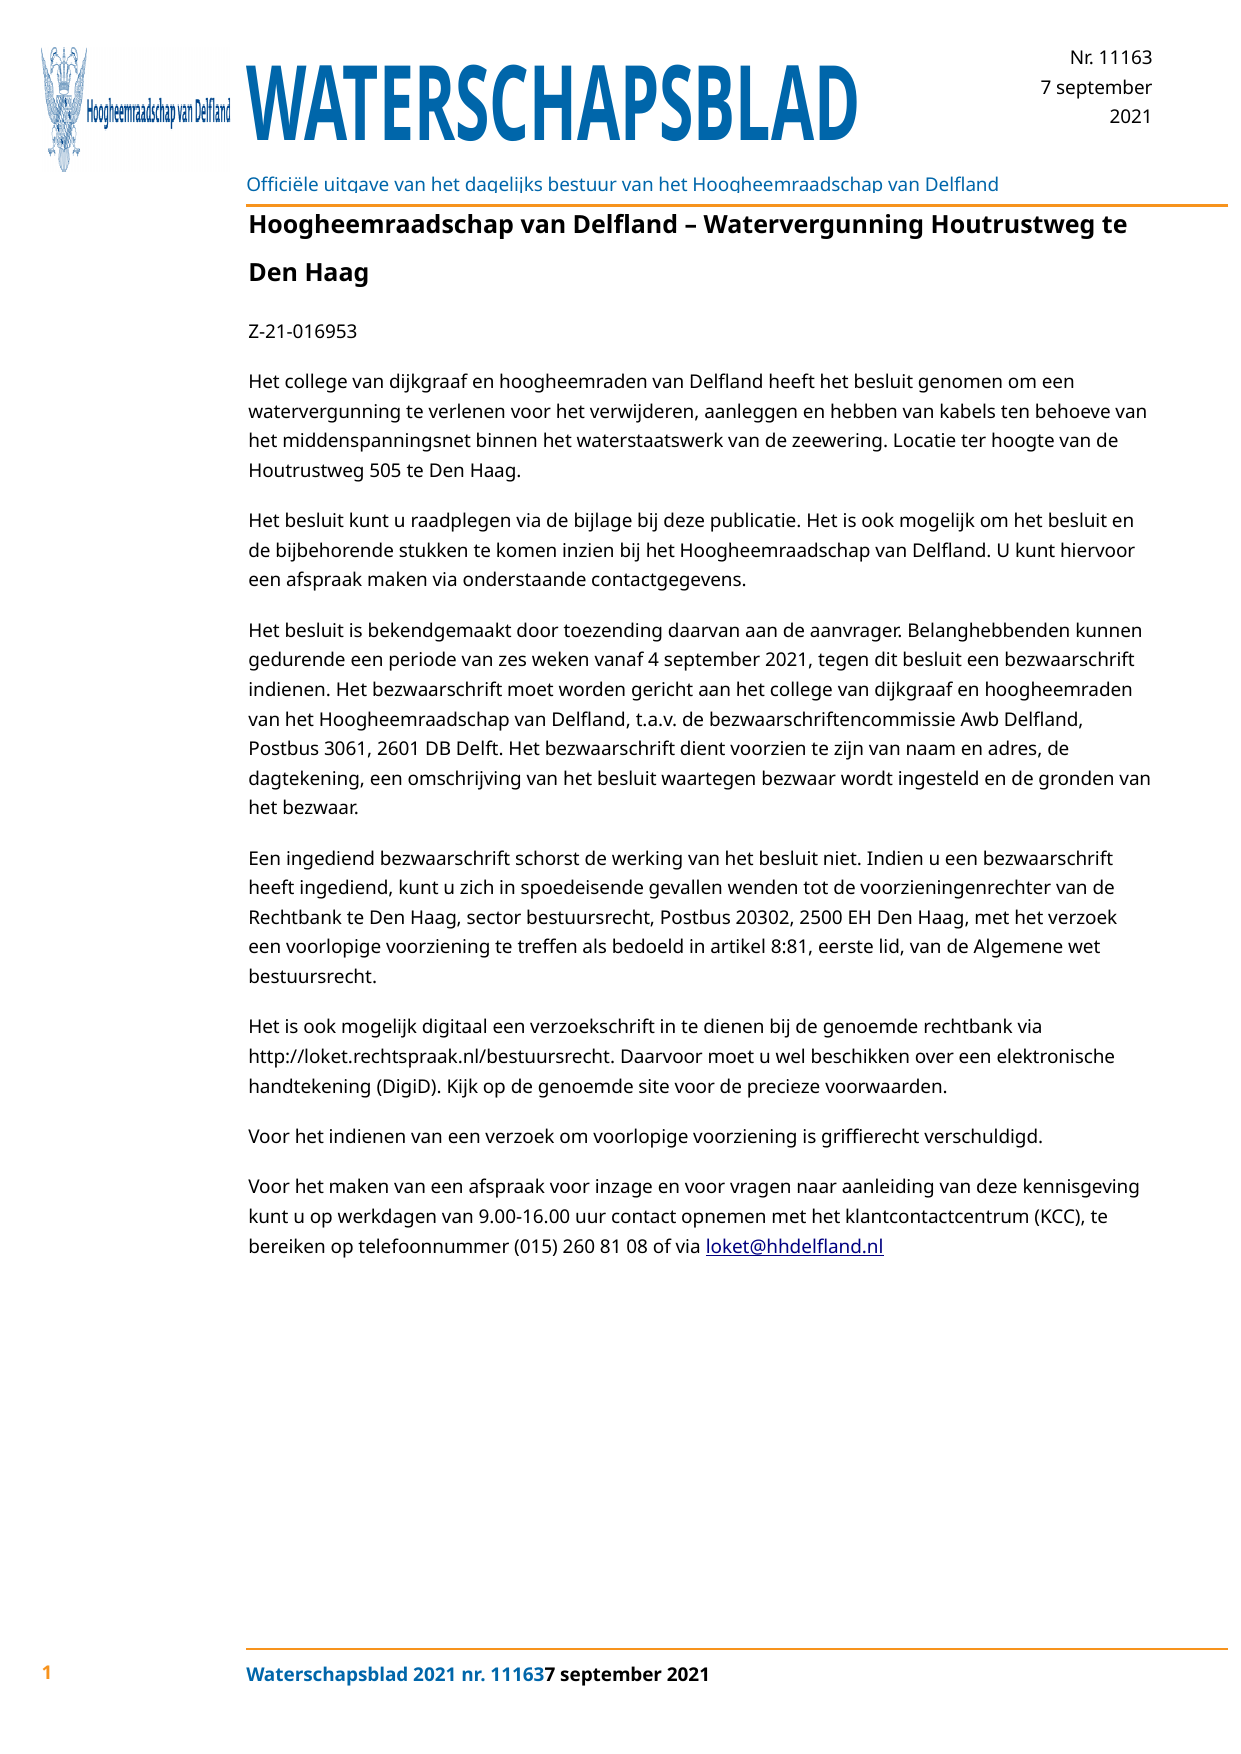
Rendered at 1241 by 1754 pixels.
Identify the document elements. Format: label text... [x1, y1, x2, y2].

text Het is ook mogelijk digitaal een verzoekschrift in te dienen bij de genoemde rechtbank via http://loket.rechtspraak.nl/bestuursrecht. Daarvoor moet u wel beschikken over een elektronische handtekening (DigiD). Kijk op de genoemde site voor de precieze voorwaarden. [248, 1014, 1152, 1099]
text Een ingediend bezwaarschrift schorst de werking van het besluit niet. Indien u een bezwaarschrift heeft ingediend, kunt u zich in spoedeisende gevallen wenden tot de voorzieningenrechter van de Rechtbank te Den Haag, sector bestuursrecht, Postbus 20302, 2500 EH Den Haag, met het verzoek een voorlopige voorziening te treffen als bedoeld in artikel 8:81, eerste lid, van de Algemene wet bestuursrecht. [248, 845, 1152, 989]
text Voor het maken van een afspraak voor inzage en voor vragen naar aanleiding van deze kennisgeving kunt u op werkdagen van 9.00-16.00 uur contact opnemen met het klantcontactcentrum (KCC), te bereiken op telefoonnummer (015) 260 81 08 of via loket@hhdelfland.nl [248, 1174, 1152, 1259]
text Het besluit kunt u raadplegen via de bijlage bij deze publicatie. Het is ook mogelijk om het besluit en de bijbehorende stukken te komen inzien bij het Hoogheemraadschap van Delfland. U kunt hiervoor een afspraak maken via onderstaande contactgegevens. [248, 507, 1152, 592]
text Het besluit is bekendgemaakt door toezending daarvan aan de aanvrager. Belanghebbenden kunnen gedurende een periode van zes weken vanaf 4 september 2021, tegen dit besluit een bezwaarschrift indienen. Het bezwaarschrift moet worden gericht aan het college van dijkgraaf en hoogheemraden van het Hoogheemraadschap van Delfland, t.a.v. de bezwaarschriftencommissie Awb Delfland, Postbus 3061, 2601 DB Delft. Het bezwaarschrift dient voorzien te zijn van naam en adres, de dagtekening, een omschrijving van het besluit waartegen bezwaar wordt ingesteld en de gronden van het bezwaar. [248, 617, 1152, 820]
text Voor het indienen van een verzoek om voorlopige voorziening is griffierecht verschuldigd. [248, 1123, 1152, 1149]
text Hoogheemraadschap van Delfland – Watervergunning Houtrustweg te Den Haag [248, 207, 1152, 288]
text Het college van dijkgraaf en hoogheemraden van Delfland heeft het besluit genomen om een watervergunning te verlenen voor het verwijderen, aanleggen en hebben van kabels ten behoeve van het middenspanningsnet binnen het waterstaatswerk van de zeewering. Locatie ter hoogte van de Houtrustweg 505 te Den Haag. [248, 368, 1152, 483]
text Z-21-016953 [248, 318, 1152, 344]
picture [41, 47, 231, 172]
